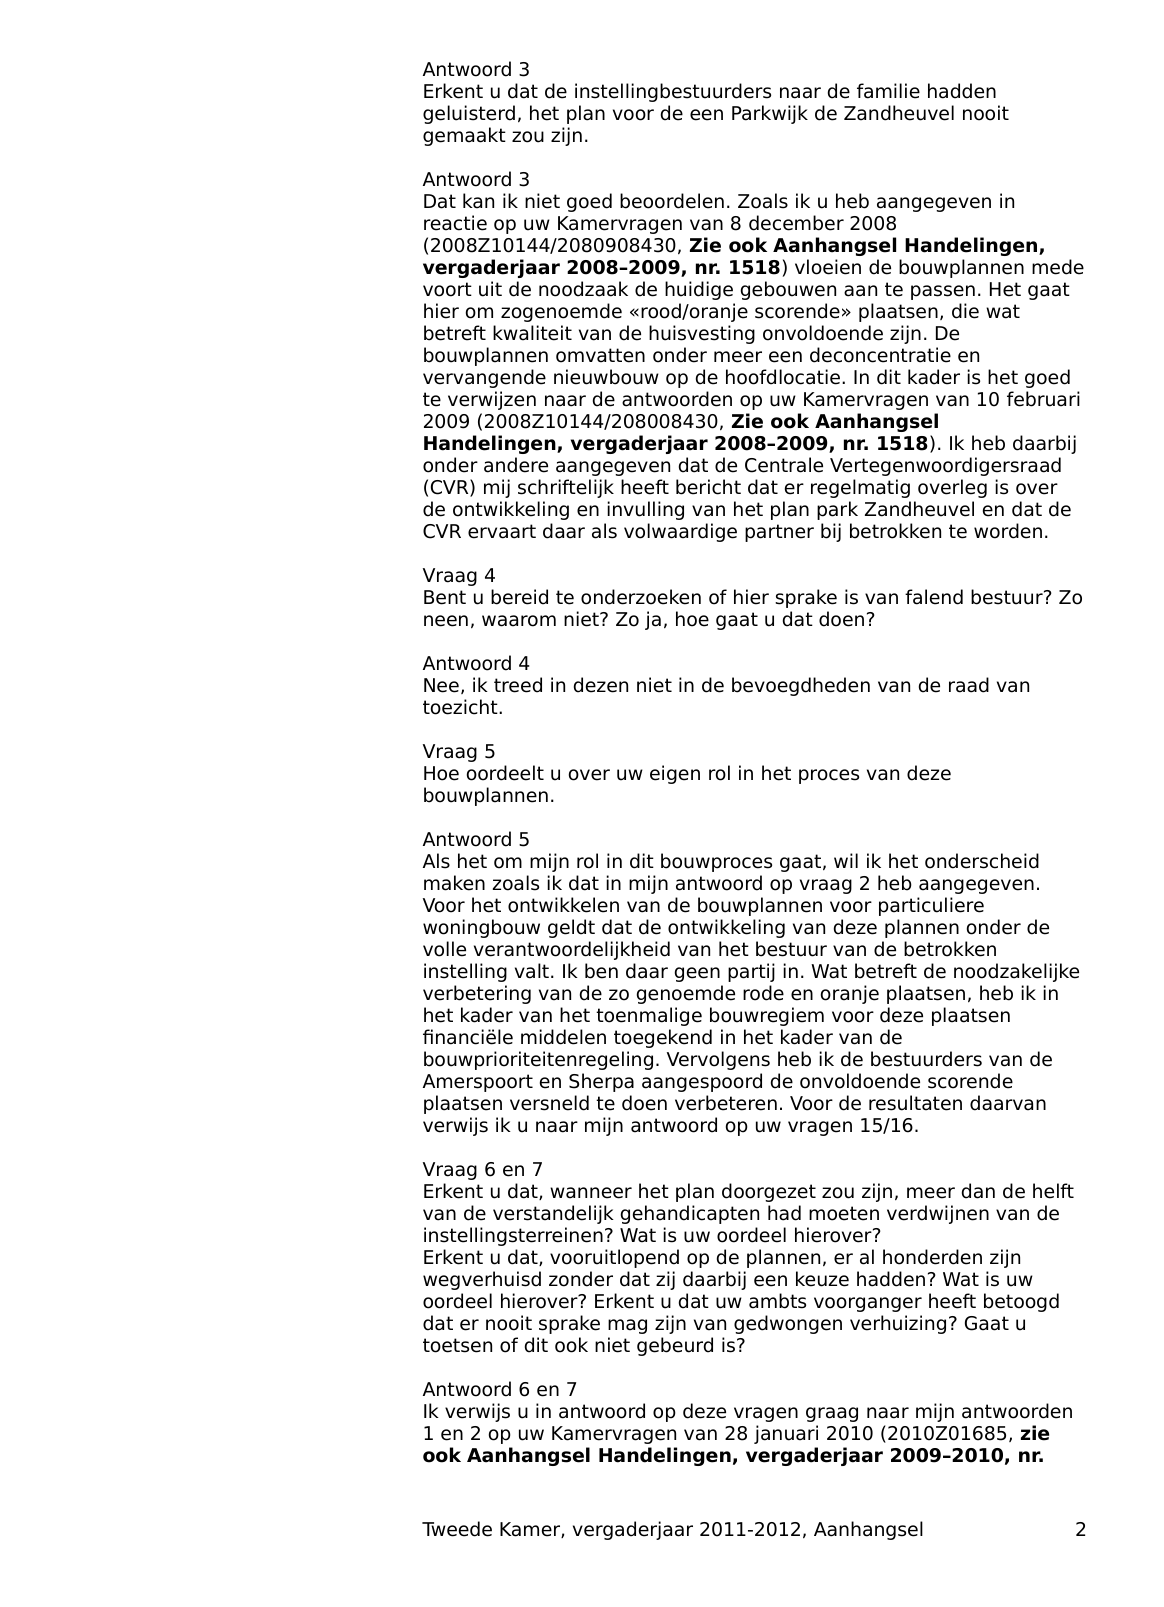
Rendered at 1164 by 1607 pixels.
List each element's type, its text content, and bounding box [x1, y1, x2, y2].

text Bent u bereid te onderzoeken of hier sprake is van falend bestuur? Zo neen, waarom niet? Zo ja, hoe gaat u dat doen? [422, 587, 1087, 631]
text Hoe oordeelt u over uw eigen rol in het proces van deze bouwplannen. [422, 763, 1087, 807]
text Als het om mijn rol in dit bouwproces gaat, wil ik het onderscheid maken zoals ik dat in mijn antwoord op vraag 2 heb aangegeven. [422, 851, 1087, 895]
text Nee, ik treed in dezen niet in de bevoegdheden van de raad van toezicht. [422, 675, 1087, 719]
text Erkent u dat de instellingbestuurders naar de familie hadden geluisterd, het plan voor de een Parkwijk de Zandheuvel nooit gemaakt zou zijn. [422, 81, 1087, 147]
text Antwoord 6 en 7 [422, 1379, 1087, 1401]
text Vraag 6 en 7 [422, 1159, 1087, 1181]
text Antwoord 3 [422, 169, 1087, 191]
text Antwoord 5 [422, 829, 1087, 851]
text Erkent u dat, wanneer het plan doorgezet zou zijn, meer dan de helft van de verstandelijk gehandicapten had moeten verdwijnen van de instellingsterreinen? Wat is uw oordeel hierover? [422, 1181, 1087, 1247]
text Erkent u dat, vooruitlopend op de plannen, er al honderden zijn wegverhuisd zonder dat zij daarbij een keuze hadden? Wat is uw oordeel hierover? Erkent u dat uw ambts voorganger heeft betoogd dat er nooit sprake mag zijn van gedwongen verhuizing? Gaat u toetsen of dit ook niet gebeurd is? [422, 1247, 1087, 1357]
text Voor het ontwikkelen van de bouwplannen voor particuliere woningbouw geldt dat de ontwikkeling van deze plannen onder de volle verantwoordelijkheid van het bestuur van de betrokken instelling valt. Ik ben daar geen partij in. Wat betreft de noodzakelijke verbetering van de zo genoemde rode en oranje plaatsen, heb ik in het kader van het toenmalige bouwregiem voor deze plaatsen financiële middelen toegekend in het kader van de bouwprioriteitenregeling. Vervolgens heb ik de bestuurders van de Amerspoort en Sherpa aangespoord de onvoldoende scorende plaatsen versneld te doen verbeteren. Voor de resultaten daarvan verwijs ik u naar mijn antwoord op uw vragen 15/16. [422, 895, 1087, 1137]
text Ik verwijs u in antwoord op deze vragen graag naar mijn antwoorden 1 en 2 op uw Kamervragen van 28 januari 2010 (2010Z01685, zie ook Aanhangsel Handelingen, vergaderjaar 2009–2010, nr. [422, 1401, 1087, 1467]
text Antwoord 4 [422, 653, 1087, 675]
text Vraag 4 [422, 565, 1087, 587]
text Vraag 5 [422, 741, 1087, 763]
text Antwoord 3 [422, 59, 1087, 81]
text Dat kan ik niet goed beoordelen. Zoals ik u heb aangegeven in reactie op uw Kamervragen van 8 december 2008 (2008Z10144/2080908430, Zie ook Aanhangsel Handelingen, vergaderjaar 2008–2009, nr. 1518) vloeien de bouwplannen mede voort uit de noodzaak de huidige gebouwen aan te passen. Het gaat hier om zogenoemde «rood/oranje scorende» plaatsen, die wat betreft kwaliteit van de huisvesting onvoldoende zijn. De bouwplannen omvatten onder meer een deconcentratie en vervangende nieuwbouw op de hoofdlocatie. In dit kader is het goed te verwijzen naar de antwoorden op uw Kamervragen van 10 februari 2009 (2008Z10144/208008430, Zie ook Aanhangsel Handelingen, vergaderjaar 2008–2009, nr. 1518). Ik heb daarbij onder andere aangegeven dat de Centrale Vertegenwoordigersraad (CVR) mij schriftelijk heeft bericht dat er regelmatig overleg is over de ontwikkeling en invulling van het plan park Zandheuvel en dat de CVR ervaart daar als volwaardige partner bij betrokken te worden. [422, 191, 1087, 543]
